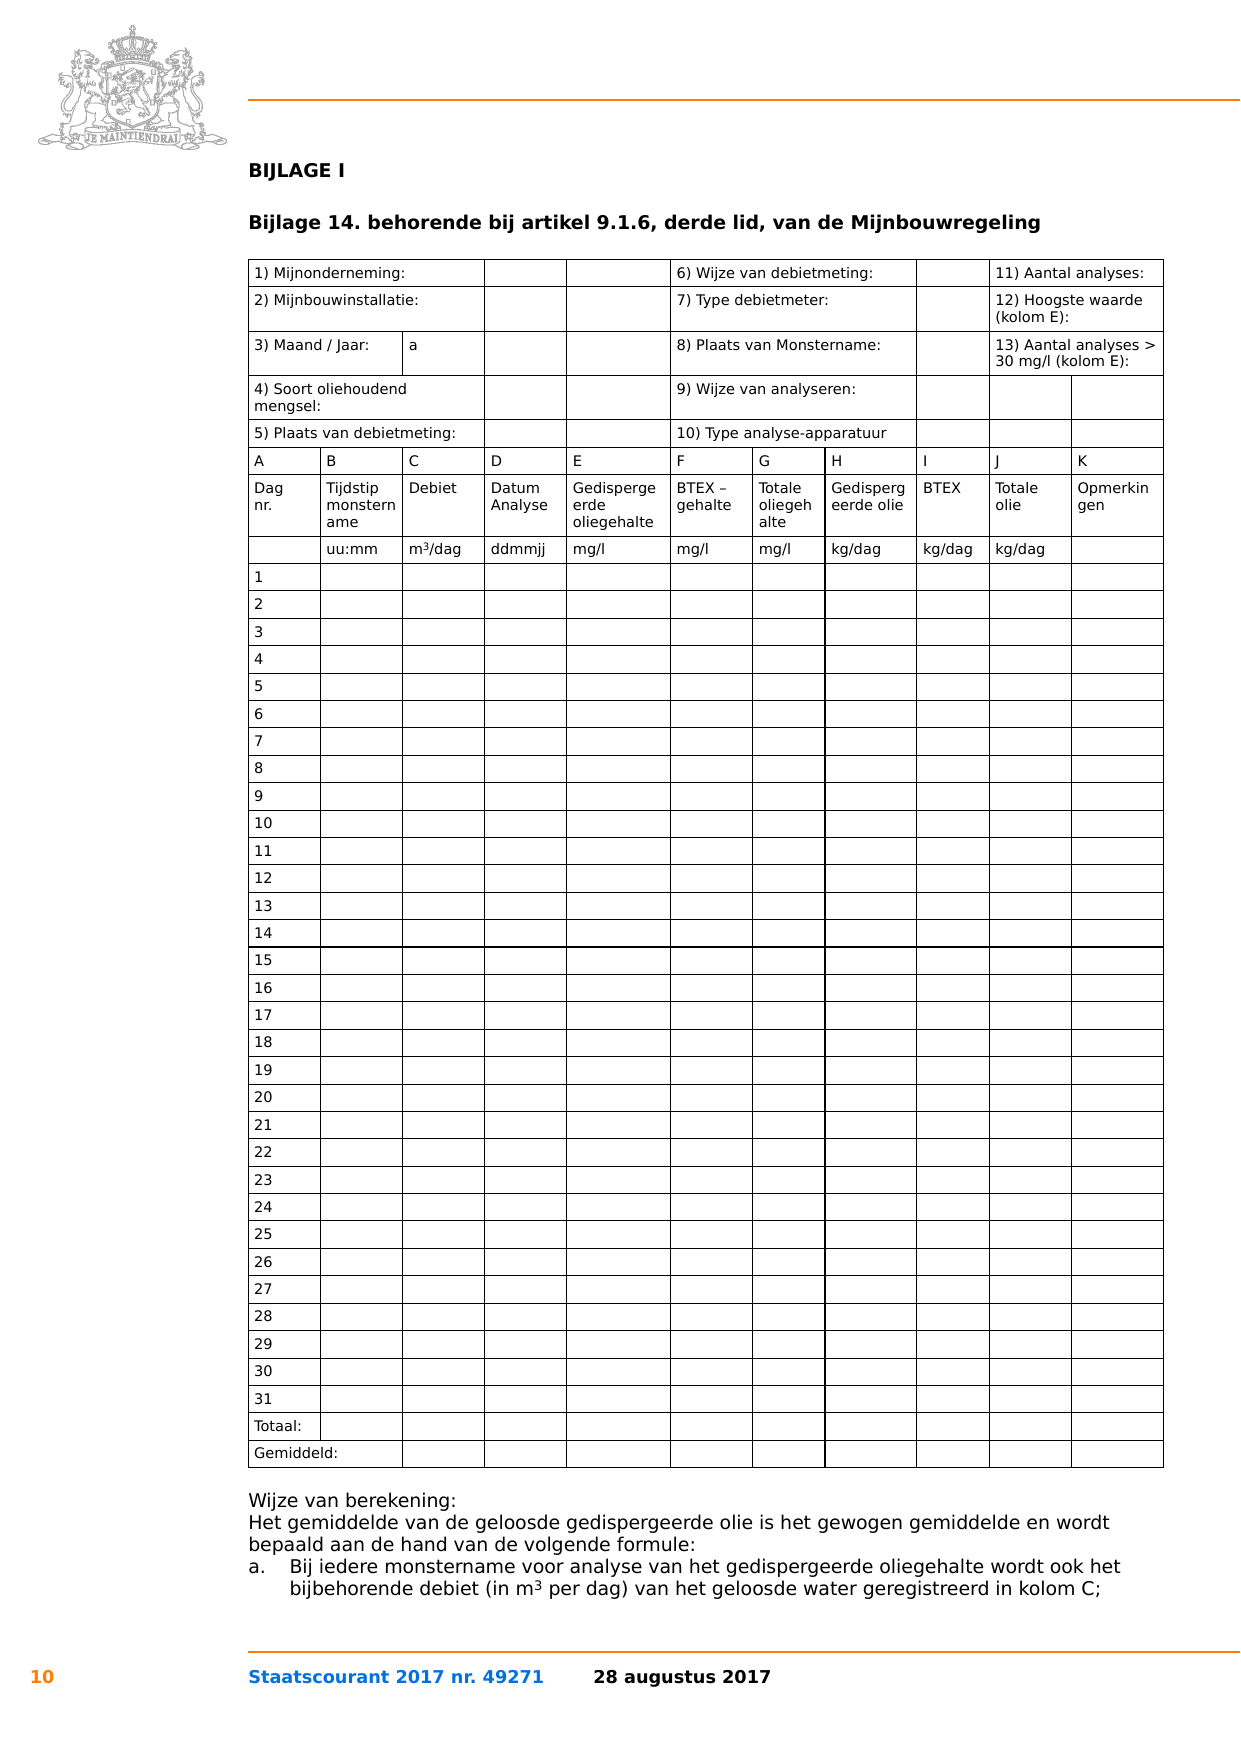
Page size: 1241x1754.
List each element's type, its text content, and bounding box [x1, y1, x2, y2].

table_cell [671, 619, 752, 645]
table_cell [826, 619, 916, 645]
table_cell [917, 1057, 989, 1083]
table_cell [485, 920, 566, 946]
table_cell [671, 1249, 752, 1275]
table_cell [671, 1359, 752, 1385]
table_cell [321, 948, 402, 974]
table_cell [403, 975, 484, 1001]
table_cell [485, 1112, 566, 1138]
table_cell [671, 1413, 752, 1439]
table_cell [826, 1030, 916, 1056]
table_cell [917, 811, 989, 837]
table_cell [567, 1441, 670, 1467]
table_cell [917, 287, 989, 331]
table_cell [990, 619, 1071, 645]
table_cell [321, 756, 402, 782]
table_cell [753, 1139, 824, 1166]
table_cell [485, 701, 566, 727]
table_cell 8 [249, 756, 320, 782]
table_cell [990, 1085, 1071, 1111]
table_cell [403, 701, 484, 727]
table_cell [1072, 1002, 1163, 1029]
table_cell [917, 756, 989, 782]
table_cell 1 [249, 564, 320, 590]
table_cell [671, 756, 752, 782]
table_cell [1072, 1221, 1163, 1248]
table_cell J [990, 448, 1071, 474]
table_cell C [403, 448, 484, 474]
table_cell [485, 1167, 566, 1193]
table_cell [1072, 728, 1163, 755]
table_cell [485, 1221, 566, 1248]
table_cell [753, 701, 824, 727]
table_cell [321, 1112, 402, 1138]
table_cell [403, 1194, 484, 1220]
table_cell [917, 838, 989, 864]
table_cell [403, 1057, 484, 1083]
table_cell [826, 1002, 916, 1029]
table_cell [567, 728, 670, 755]
table_cell [567, 1112, 670, 1138]
table_cell [321, 1002, 402, 1029]
table_cell [485, 674, 566, 700]
table_cell [321, 1331, 402, 1357]
table_cell [485, 728, 566, 755]
table_cell [567, 1221, 670, 1248]
table_cell [403, 1276, 484, 1303]
table_cell [826, 1194, 916, 1220]
table_cell [826, 564, 916, 590]
table_cell [917, 420, 989, 447]
table_cell [917, 1276, 989, 1303]
table_cell K [1072, 448, 1163, 474]
table_cell [917, 564, 989, 590]
table_cell Gemiddeld: [249, 1441, 402, 1467]
table_cell [485, 287, 566, 331]
table_cell [485, 646, 566, 672]
table_cell [321, 920, 402, 946]
table_cell [567, 1139, 670, 1166]
table_cell [753, 674, 824, 700]
table_cell 4) Soort oliehoudend mengsel: [249, 376, 484, 419]
table_cell [321, 674, 402, 700]
table_cell [567, 591, 670, 618]
table_cell [567, 1085, 670, 1111]
table_cell [671, 1386, 752, 1412]
picture [38, 25, 227, 150]
table_cell D [485, 448, 566, 474]
table_cell mg/l [753, 537, 824, 563]
table_cell 17 [249, 1002, 320, 1029]
table_cell Dag nr. [249, 475, 320, 536]
table_cell [826, 811, 916, 837]
table_cell [826, 674, 916, 700]
table_cell [321, 564, 402, 590]
table_cell 9 [249, 783, 320, 809]
table_cell [403, 838, 484, 864]
table_cell [753, 948, 824, 974]
table_cell [567, 287, 670, 331]
table_cell [826, 1304, 916, 1330]
table_cell [990, 1030, 1071, 1056]
table_cell [1072, 920, 1163, 946]
table_cell [671, 865, 752, 892]
table_cell [753, 838, 824, 864]
table_cell [671, 1441, 752, 1467]
table_cell [753, 1359, 824, 1385]
table_cell [1072, 1413, 1163, 1439]
table_cell B [321, 448, 402, 474]
table_cell [403, 756, 484, 782]
table_cell [321, 1386, 402, 1412]
table_cell Totale olie [990, 475, 1071, 536]
table_cell A [249, 448, 320, 474]
table_cell [321, 1194, 402, 1220]
table_cell 26 [249, 1249, 320, 1275]
table_header [917, 260, 989, 286]
table_cell [403, 1413, 484, 1439]
table_cell [485, 420, 566, 447]
table_cell [990, 1194, 1071, 1220]
table_cell 23 [249, 1167, 320, 1193]
table_cell [567, 332, 670, 375]
table_cell [567, 811, 670, 837]
table_cell F [671, 448, 752, 474]
table_cell [917, 591, 989, 618]
table_cell [321, 1359, 402, 1385]
table_cell [1072, 948, 1163, 974]
table_cell Tijdstip monstername [321, 475, 402, 536]
table_cell [917, 1221, 989, 1248]
table_cell [567, 1276, 670, 1303]
table_cell [403, 1030, 484, 1056]
table_cell [485, 1276, 566, 1303]
table_cell [990, 1057, 1071, 1083]
table_cell [990, 646, 1071, 672]
table_cell [990, 1002, 1071, 1029]
table_cell [567, 948, 670, 974]
table_cell [826, 1413, 916, 1439]
table_cell Debiet [403, 475, 484, 536]
table_cell [321, 1249, 402, 1275]
table_cell 7 [249, 728, 320, 755]
table_cell [1072, 537, 1163, 563]
table_cell H [826, 448, 916, 474]
table_cell [826, 1112, 916, 1138]
table_cell [321, 783, 402, 809]
table_cell [826, 783, 916, 809]
table_cell [403, 1386, 484, 1412]
table_cell [990, 1249, 1071, 1275]
table_cell [1072, 674, 1163, 700]
table_cell [567, 646, 670, 672]
table_cell [990, 1331, 1071, 1357]
table_cell [671, 1030, 752, 1056]
table_cell 20 [249, 1085, 320, 1111]
table_cell [567, 920, 670, 946]
table_cell [403, 1359, 484, 1385]
table_cell [1072, 591, 1163, 618]
table_cell I [917, 448, 989, 474]
table_cell [671, 838, 752, 864]
table_cell [917, 1331, 989, 1357]
table_cell [990, 591, 1071, 618]
subtitle Bijlage 14. behorende bij artikel 9.1.6, derde lid, van de Mijnbouwregeling [248, 212, 1163, 234]
table_cell [567, 893, 670, 919]
table_cell [671, 1276, 752, 1303]
table_cell [321, 1167, 402, 1193]
table_cell [321, 646, 402, 672]
table_cell [567, 1030, 670, 1056]
table_cell 4 [249, 646, 320, 672]
table_cell [485, 948, 566, 974]
table_cell [403, 1331, 484, 1357]
table_cell [567, 1304, 670, 1330]
table_cell [826, 1386, 916, 1412]
table_cell G [753, 448, 824, 474]
table_cell [249, 537, 320, 563]
table_cell 27 [249, 1276, 320, 1303]
table_cell [1072, 1057, 1163, 1083]
table_cell [753, 920, 824, 946]
table_cell 5 [249, 674, 320, 700]
table_cell [485, 1331, 566, 1357]
table_cell [753, 1057, 824, 1083]
table_cell [990, 1167, 1071, 1193]
table_cell kg/dag [917, 537, 989, 563]
table_cell [567, 420, 670, 447]
table_cell [1072, 1276, 1163, 1303]
table_cell [990, 701, 1071, 727]
table_cell [753, 1441, 824, 1467]
table_cell [753, 811, 824, 837]
table_cell [403, 948, 484, 974]
table_cell [321, 1030, 402, 1056]
table_cell [1072, 811, 1163, 837]
table_cell [321, 591, 402, 618]
table_cell [671, 564, 752, 590]
table_cell [403, 1441, 484, 1467]
table_cell [917, 1386, 989, 1412]
table_cell [753, 1249, 824, 1275]
table_header [485, 260, 566, 286]
table_cell [567, 783, 670, 809]
table_cell [321, 1221, 402, 1248]
subtitle BIJLAGE I [248, 160, 1163, 182]
table_cell [403, 920, 484, 946]
table_cell [1072, 1359, 1163, 1385]
table_cell [917, 1002, 989, 1029]
table_cell [671, 1194, 752, 1220]
table_cell [321, 701, 402, 727]
table_cell [1072, 1139, 1163, 1166]
table_cell [917, 1085, 989, 1111]
table_cell [485, 1441, 566, 1467]
table_cell [567, 1167, 670, 1193]
table_cell kg/dag [826, 537, 916, 563]
table_cell [567, 1249, 670, 1275]
table_cell [485, 838, 566, 864]
table_cell [567, 865, 670, 892]
table_cell [826, 1249, 916, 1275]
text a. Bij iedere monstername voor analyse van het gedispergeerde oliegehalte wordt ook het bijbehorende debiet (in m3 per dag) van het geloosde water geregistreerd in kolom C; [248, 1556, 1163, 1600]
table_cell [1072, 1167, 1163, 1193]
table_cell [403, 1249, 484, 1275]
table_cell [826, 1359, 916, 1385]
table_cell [321, 1413, 402, 1439]
table_cell [485, 332, 566, 375]
table_cell [403, 1139, 484, 1166]
table_cell [826, 591, 916, 618]
table_cell [917, 376, 989, 419]
table_cell [567, 376, 670, 419]
table_cell [753, 1030, 824, 1056]
table_cell [671, 1304, 752, 1330]
table_cell [1072, 783, 1163, 809]
table_cell [826, 1221, 916, 1248]
table_cell [403, 564, 484, 590]
table_cell [485, 619, 566, 645]
table_cell [1072, 1194, 1163, 1220]
table_cell 13) Aantal analyses > 30 mg/l (kolom E): [990, 332, 1163, 375]
table_cell [1072, 865, 1163, 892]
table_cell 2 [249, 591, 320, 618]
table_cell [671, 811, 752, 837]
table_cell [990, 811, 1071, 837]
table_cell [1072, 1085, 1163, 1111]
table_cell [917, 332, 989, 375]
table_cell [671, 646, 752, 672]
table_cell uu:mm [321, 537, 402, 563]
table_cell [1072, 1331, 1163, 1357]
table_cell [826, 1276, 916, 1303]
table_cell [1072, 564, 1163, 590]
table_cell Gedispergeerde oliegehalte [567, 475, 670, 536]
table_cell [403, 1304, 484, 1330]
table_cell [753, 591, 824, 618]
table_cell [485, 783, 566, 809]
table_cell [485, 1413, 566, 1439]
table_cell [403, 783, 484, 809]
table_cell 13 [249, 893, 320, 919]
table_cell [321, 975, 402, 1001]
table_cell [990, 948, 1071, 974]
table_cell [826, 975, 916, 1001]
table_cell Totale oliegehalte [753, 475, 824, 536]
table_cell [671, 783, 752, 809]
table_cell m3/dag [403, 537, 484, 563]
table_cell Datum Analyse [485, 475, 566, 536]
table_cell [403, 865, 484, 892]
table_cell [1072, 975, 1163, 1001]
table_cell [990, 1139, 1071, 1166]
table_cell [485, 376, 566, 419]
table_cell [990, 1386, 1071, 1412]
table_cell [917, 1359, 989, 1385]
table_cell [917, 674, 989, 700]
table_cell [753, 1304, 824, 1330]
table_cell [567, 1386, 670, 1412]
table_cell [753, 756, 824, 782]
table_cell [917, 920, 989, 946]
table_cell 8) Plaats van Monstername: [671, 332, 916, 375]
table_cell [917, 1194, 989, 1220]
table_cell [567, 1194, 670, 1220]
table_cell [321, 893, 402, 919]
table_cell [321, 728, 402, 755]
table_cell [990, 1112, 1071, 1138]
table_cell [826, 1057, 916, 1083]
table_cell [917, 975, 989, 1001]
table_cell 10) Type analyse-apparatuur [671, 420, 916, 447]
table_cell [485, 1359, 566, 1385]
table_cell [403, 893, 484, 919]
table_cell [826, 948, 916, 974]
table_cell a [403, 332, 484, 375]
table_cell [917, 865, 989, 892]
table_cell [917, 1304, 989, 1330]
table_cell [990, 838, 1071, 864]
table_cell [567, 975, 670, 1001]
table_cell [671, 948, 752, 974]
table_cell [917, 728, 989, 755]
table_cell [567, 1359, 670, 1385]
table_cell 12) Hoogste waarde (kolom E): [990, 287, 1163, 331]
table_cell mg/l [671, 537, 752, 563]
table_cell 5) Plaats van debietmeting: [249, 420, 484, 447]
table_cell [485, 865, 566, 892]
table_cell [403, 811, 484, 837]
table_cell [753, 1167, 824, 1193]
table_cell 6 [249, 701, 320, 727]
table_cell [917, 893, 989, 919]
table_cell [826, 646, 916, 672]
table_cell 2) Mijnbouwinstallatie: [249, 287, 484, 331]
table_cell 31 [249, 1386, 320, 1412]
table_cell 22 [249, 1139, 320, 1166]
table_cell [671, 1221, 752, 1248]
table_cell [567, 1057, 670, 1083]
table_cell [1072, 619, 1163, 645]
table_cell [990, 920, 1071, 946]
table_cell mg/l [567, 537, 670, 563]
table_cell [990, 975, 1071, 1001]
table_cell [671, 975, 752, 1001]
table_cell [321, 811, 402, 837]
table_cell 3) Maand / Jaar: [249, 332, 402, 375]
table_cell [485, 1139, 566, 1166]
table_cell [567, 838, 670, 864]
table_cell [671, 1167, 752, 1193]
table_cell [826, 920, 916, 946]
table_cell [671, 1057, 752, 1083]
table_cell [485, 1249, 566, 1275]
table_cell [403, 1112, 484, 1138]
table_cell 28 [249, 1304, 320, 1330]
table_cell [403, 591, 484, 618]
table_cell [567, 1331, 670, 1357]
table_cell 25 [249, 1221, 320, 1248]
table_cell BTEX [917, 475, 989, 536]
table_cell [1072, 756, 1163, 782]
table_cell [403, 1085, 484, 1111]
text Wijze van berekening: [248, 1490, 1163, 1512]
table_cell [485, 811, 566, 837]
table_cell [753, 1221, 824, 1248]
table_cell [671, 1331, 752, 1357]
table_cell [321, 838, 402, 864]
table_cell [826, 1441, 916, 1467]
table_cell [990, 783, 1071, 809]
table_cell [990, 1441, 1071, 1467]
table_cell [917, 619, 989, 645]
table_cell 30 [249, 1359, 320, 1385]
table_cell [753, 865, 824, 892]
table_cell [671, 1139, 752, 1166]
table_cell Opmerkingen [1072, 475, 1163, 536]
table_cell [485, 591, 566, 618]
table_cell [321, 619, 402, 645]
table_cell [1072, 1386, 1163, 1412]
table_cell [485, 1304, 566, 1330]
table_cell [403, 646, 484, 672]
table_cell 21 [249, 1112, 320, 1138]
table_cell [990, 756, 1071, 782]
table_cell [917, 1112, 989, 1138]
table_cell [1072, 1112, 1163, 1138]
table_cell [567, 701, 670, 727]
table_cell [321, 1276, 402, 1303]
table_cell [753, 975, 824, 1001]
table_cell [485, 975, 566, 1001]
table_cell [403, 619, 484, 645]
table_cell [826, 728, 916, 755]
table_cell [826, 1085, 916, 1111]
table_cell 10 [249, 811, 320, 837]
table_cell 19 [249, 1057, 320, 1083]
table_cell [990, 1276, 1071, 1303]
table_cell [753, 564, 824, 590]
table_cell ddmmjj [485, 537, 566, 563]
table_cell [671, 893, 752, 919]
table_cell BTEX – gehalte [671, 475, 752, 536]
table_cell [990, 865, 1071, 892]
table_cell [321, 1057, 402, 1083]
table_cell [1072, 1030, 1163, 1056]
table_header 1) Mijnonderneming: [249, 260, 484, 286]
table_cell Gedispergeerde olie [826, 475, 916, 536]
table_cell [753, 1085, 824, 1111]
table_cell 29 [249, 1331, 320, 1357]
table_cell [917, 948, 989, 974]
table_cell [1072, 1441, 1163, 1467]
table_cell [990, 674, 1071, 700]
table_cell [567, 564, 670, 590]
table_cell [485, 1386, 566, 1412]
table_cell Totaal: [249, 1413, 320, 1439]
table_cell [753, 619, 824, 645]
table_cell [321, 1085, 402, 1111]
table_cell [671, 701, 752, 727]
table_cell [567, 674, 670, 700]
table_cell [917, 1139, 989, 1166]
table_cell [990, 1359, 1071, 1385]
table_cell [485, 1194, 566, 1220]
table_cell [485, 756, 566, 782]
table_cell [671, 920, 752, 946]
table_cell [990, 1221, 1071, 1248]
table_cell [403, 728, 484, 755]
table_cell [671, 1002, 752, 1029]
table_cell 24 [249, 1194, 320, 1220]
table_cell [826, 701, 916, 727]
table_cell [753, 1386, 824, 1412]
table_header [567, 260, 670, 286]
table_cell [826, 1167, 916, 1193]
table_cell [826, 756, 916, 782]
table_cell [403, 1167, 484, 1193]
table_cell [403, 1221, 484, 1248]
table_cell [917, 783, 989, 809]
table_cell [917, 1030, 989, 1056]
table_cell [485, 1085, 566, 1111]
table_cell [567, 1413, 670, 1439]
table_cell [567, 756, 670, 782]
table_cell 16 [249, 975, 320, 1001]
table_cell [403, 674, 484, 700]
table_cell [485, 1030, 566, 1056]
table_cell [826, 1331, 916, 1357]
table_cell [1072, 701, 1163, 727]
table_cell [321, 1304, 402, 1330]
table_header 6) Wijze van debietmeting: [671, 260, 916, 286]
table_cell 14 [249, 920, 320, 946]
table_cell [671, 728, 752, 755]
table_cell [917, 1249, 989, 1275]
table_cell [485, 1002, 566, 1029]
table_cell [485, 564, 566, 590]
table_cell [403, 1002, 484, 1029]
table_cell 3 [249, 619, 320, 645]
table_cell [990, 564, 1071, 590]
table_cell [753, 1276, 824, 1303]
table_cell [753, 1112, 824, 1138]
table_cell [753, 1002, 824, 1029]
table_cell [990, 420, 1071, 447]
table_cell [671, 674, 752, 700]
table_cell [1072, 646, 1163, 672]
table_cell [753, 646, 824, 672]
table_cell 18 [249, 1030, 320, 1056]
table_cell 11 [249, 838, 320, 864]
table_cell [826, 838, 916, 864]
table_cell [567, 619, 670, 645]
table_cell [753, 1331, 824, 1357]
table_cell [753, 1194, 824, 1220]
table_cell [567, 1002, 670, 1029]
table_cell [917, 1167, 989, 1193]
table_cell [671, 1085, 752, 1111]
table_cell 9) Wijze van analyseren: [671, 376, 916, 419]
table_cell 7) Type debietmeter: [671, 287, 916, 331]
table_cell [917, 1441, 989, 1467]
table_cell [990, 1304, 1071, 1330]
table_cell [1072, 1304, 1163, 1330]
table_cell E [567, 448, 670, 474]
table_cell [826, 865, 916, 892]
table_cell [753, 783, 824, 809]
text Het gemiddelde van de geloosde gedispergeerde olie is het gewogen gemiddelde en wordt bepaald aan de hand van de volgende formule: [248, 1512, 1163, 1556]
table_cell [485, 893, 566, 919]
table_cell [321, 865, 402, 892]
table_cell [1072, 1249, 1163, 1275]
table_cell [671, 591, 752, 618]
table_cell [1072, 838, 1163, 864]
table_cell [671, 1112, 752, 1138]
table_cell [1072, 893, 1163, 919]
table_cell [917, 1413, 989, 1439]
table_cell [753, 728, 824, 755]
table_cell [826, 1139, 916, 1166]
table_cell 12 [249, 865, 320, 892]
table_cell [990, 893, 1071, 919]
table_cell 15 [249, 948, 320, 974]
table_cell [990, 1413, 1071, 1439]
table_cell [990, 728, 1071, 755]
table_cell [917, 646, 989, 672]
table_cell kg/dag [990, 537, 1071, 563]
table_cell [826, 893, 916, 919]
table_cell [485, 1057, 566, 1083]
table_cell [990, 376, 1071, 419]
table_cell [1072, 376, 1163, 419]
table_header 11) Aantal analyses: [990, 260, 1163, 286]
table_cell [1072, 420, 1163, 447]
table_cell [321, 1139, 402, 1166]
table_cell [917, 701, 989, 727]
table_cell [753, 1413, 824, 1439]
table_cell [753, 893, 824, 919]
